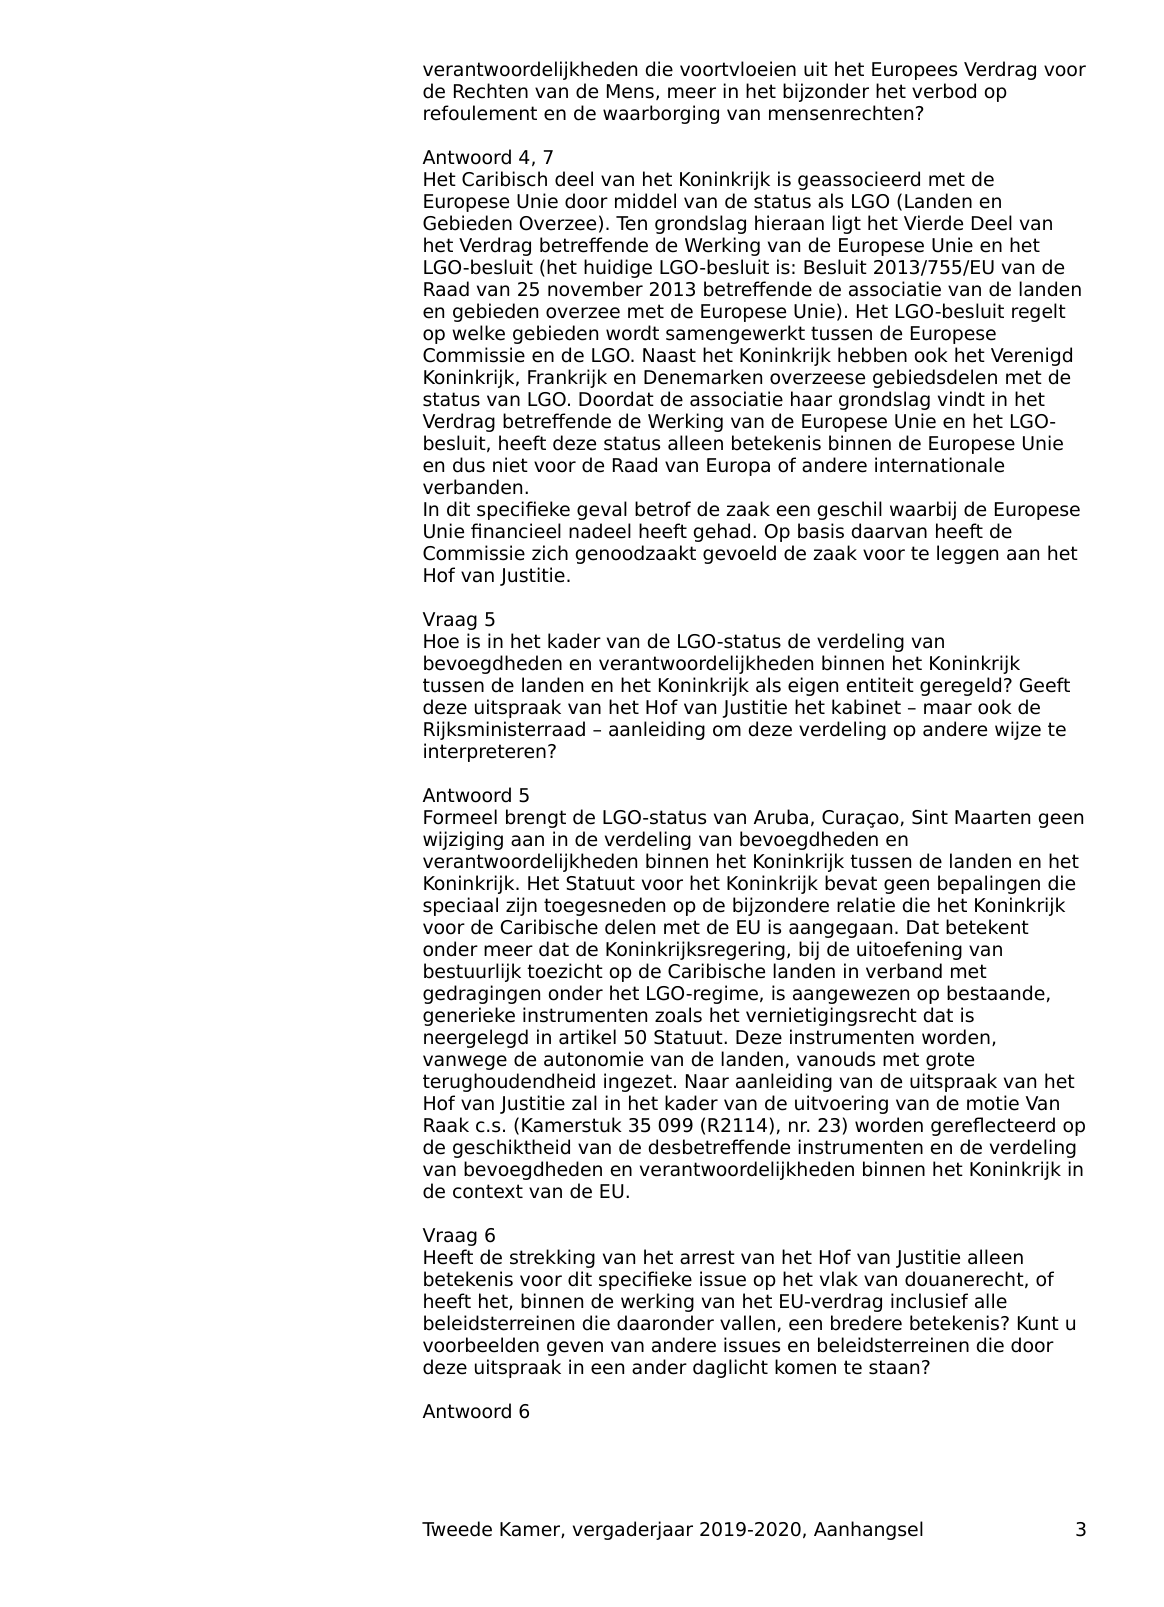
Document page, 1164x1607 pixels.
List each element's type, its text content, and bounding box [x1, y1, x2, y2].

text Hoe is in het kader van de LGO-status de verdeling van bevoegdheden en verantwoordelijkheden binnen het Koninkrijk tussen de landen en het Koninkrijk als eigen entiteit geregeld? Geeft deze uitspraak van het Hof van Justitie het kabinet – maar ook de Rijksministerraad – aanleiding om deze verdeling op andere wijze te interpreteren? [422, 631, 1087, 763]
text Formeel brengt de LGO-status van Aruba, Curaçao, Sint Maarten geen wijziging aan in de verdeling van bevoegdheden en verantwoordelijkheden binnen het Koninkrijk tussen de landen en het Koninkrijk. Het Statuut voor het Koninkrijk bevat geen bepalingen die speciaal zijn toegesneden op de bijzondere relatie die het Koninkrijk voor de Caribische delen met de EU is aangegaan. Dat betekent onder meer dat de Koninkrijksregering, bij de uitoefening van bestuurlijk toezicht op de Caribische landen in verband met gedragingen onder het LGO-regime, is aangewezen op bestaande, generieke instrumenten zoals het vernietigingsrecht dat is neergelegd in artikel 50 Statuut. Deze instrumenten worden, vanwege de autonomie van de landen, vanouds met grote terughoudendheid ingezet. Naar aanleiding van de uitspraak van het Hof van Justitie zal in het kader van de uitvoering van de motie Van Raak c.s. (Kamerstuk 35 099 (R2114), nr. 23) worden gereflecteerd op de geschiktheid van de desbetreffende instrumenten en de verdeling van bevoegdheden en verantwoordelijkheden binnen het Koninkrijk in de context van de EU. [422, 807, 1087, 1203]
text Het Caribisch deel van het Koninkrijk is geassocieerd met de Europese Unie door middel van de status als LGO (Landen en Gebieden Overzee). Ten grondslag hieraan ligt het Vierde Deel van het Verdrag betreffende de Werking van de Europese Unie en het LGO-besluit (het huidige LGO-besluit is: Besluit 2013/755/EU van de Raad van 25 november 2013 betreffende de associatie van de landen en gebieden overzee met de Europese Unie). Het LGO-besluit regelt op welke gebieden wordt samengewerkt tussen de Europese Commissie en de LGO. Naast het Koninkrijk hebben ook het Verenigd Koninkrijk, Frankrijk en Denemarken overzeese gebiedsdelen met de status van LGO. Doordat de associatie haar grondslag vindt in het Verdrag betreffende de Werking van de Europese Unie en het LGO-besluit, heeft deze status alleen betekenis binnen de Europese Unie en dus niet voor de Raad van Europa of andere internationale verbanden. [422, 169, 1087, 499]
text Antwoord 5 [422, 785, 1087, 807]
text Vraag 6 [422, 1225, 1087, 1247]
text In dit specifieke geval betrof de zaak een geschil waarbij de Europese Unie financieel nadeel heeft gehad. Op basis daarvan heeft de Commissie zich genoodzaakt gevoeld de zaak voor te leggen aan het Hof van Justitie. [422, 499, 1087, 587]
text Antwoord 4, 7 [422, 147, 1087, 169]
text Vraag 5 [422, 609, 1087, 631]
text Antwoord 6 [422, 1401, 1087, 1423]
text verantwoordelijkheden die voortvloeien uit het Europees Verdrag voor de Rechten van de Mens, meer in het bijzonder het verbod op refoulement en de waarborging van mensenrechten? [422, 59, 1087, 125]
text Heeft de strekking van het arrest van het Hof van Justitie alleen betekenis voor dit specifieke issue op het vlak van douanerecht, of heeft het, binnen de werking van het EU-verdrag inclusief alle beleidsterreinen die daaronder vallen, een bredere betekenis? Kunt u voorbeelden geven van andere issues en beleidsterreinen die door deze uitspraak in een ander daglicht komen te staan? [422, 1247, 1087, 1379]
